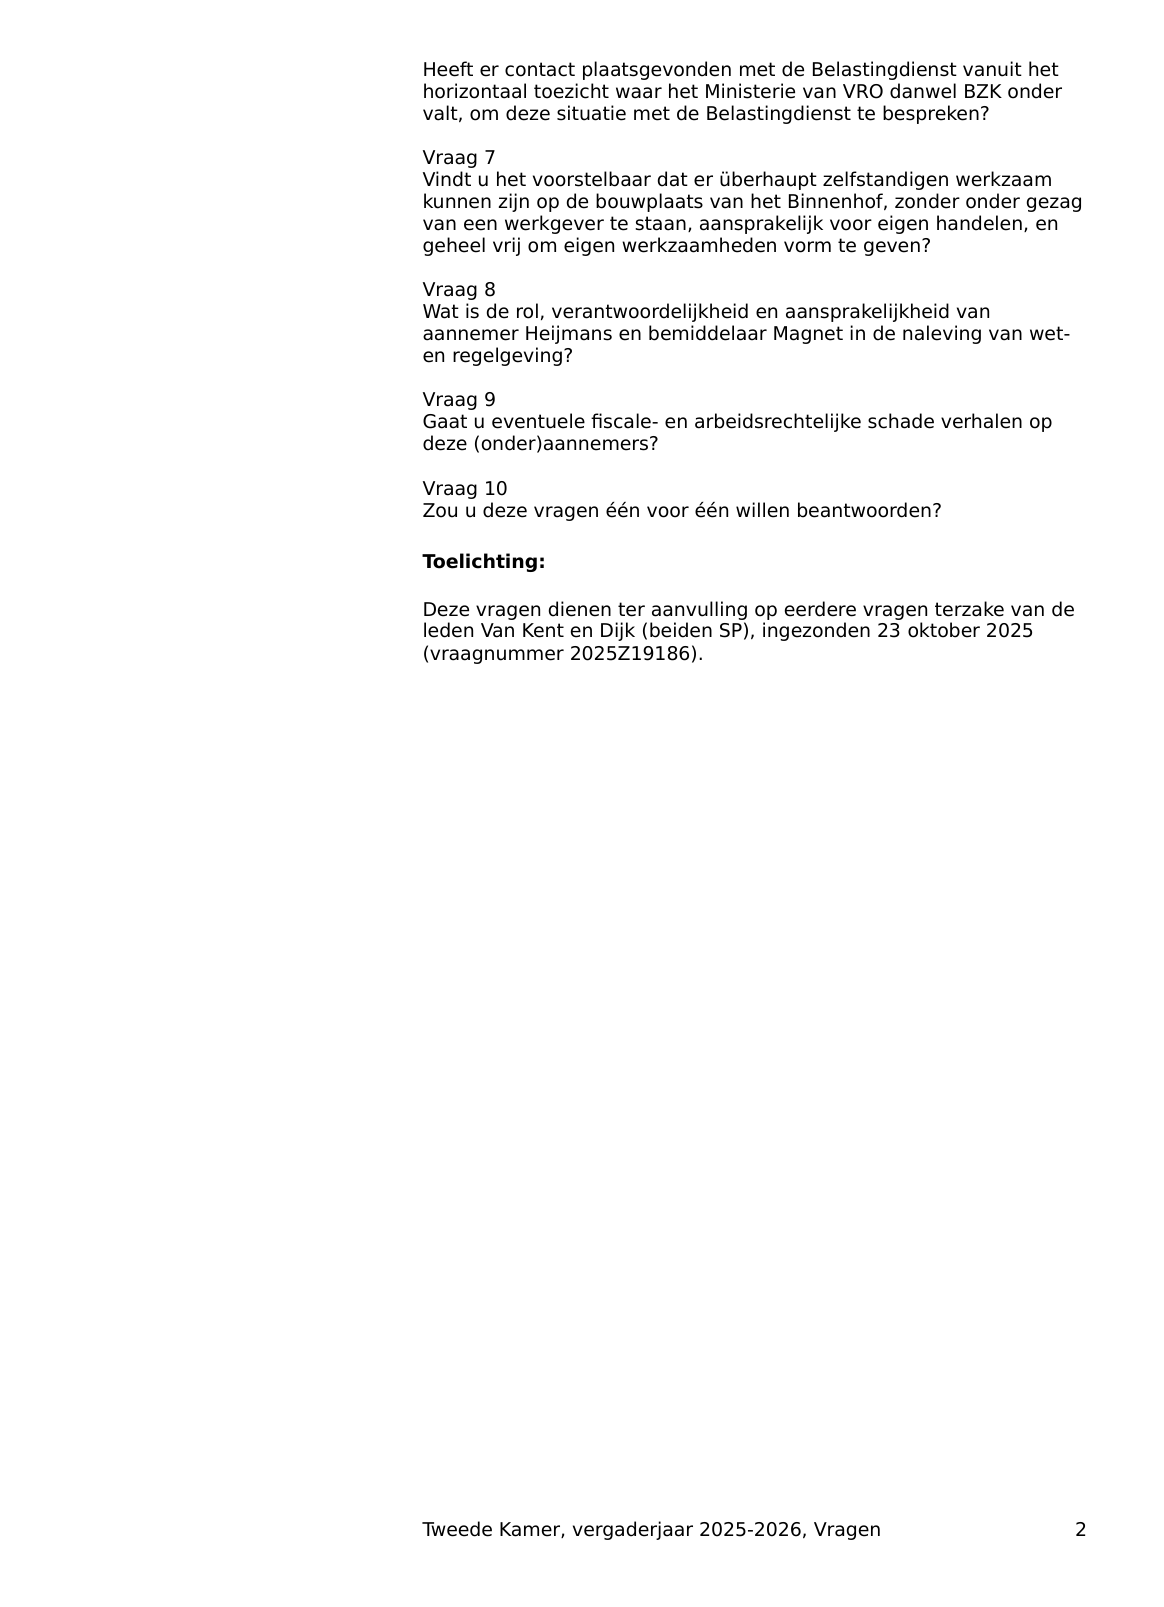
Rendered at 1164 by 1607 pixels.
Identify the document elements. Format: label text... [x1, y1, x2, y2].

text Deze vragen dienen ter aanvulling op eerdere vragen terzake van de leden Van Kent en Dijk (beiden SP), ingezonden 23 oktober 2025 (vraagnummer 2025Z19186). [422, 598, 1087, 664]
text Vraag 10 [422, 477, 1087, 499]
text Vraag 9 [422, 389, 1087, 411]
subtitle Toelichting: [422, 551, 1087, 573]
text Gaat u eventuele fiscale- en arbeidsrechtelijke schade verhalen op deze (onder)aannemers? [422, 411, 1087, 455]
text Vraag 8 [422, 279, 1087, 301]
text Zou u deze vragen één voor één willen beantwoorden? [422, 499, 1087, 521]
text Heeft er contact plaatsgevonden met de Belastingdienst vanuit het horizontaal toezicht waar het Ministerie van VRO danwel BZK onder valt, om deze situatie met de Belastingdienst te bespreken? [422, 59, 1087, 125]
text Wat is de rol, verantwoordelijkheid en aansprakelijkheid van aannemer Heijmans en bemiddelaar Magnet in de naleving van wet- en regelgeving? [422, 301, 1087, 367]
text Vraag 7 [422, 147, 1087, 169]
text Vindt u het voorstelbaar dat er überhaupt zelfstandigen werkzaam kunnen zijn op de bouwplaats van het Binnenhof, zonder onder gezag van een werkgever te staan, aansprakelijk voor eigen handelen, en geheel vrij om eigen werkzaamheden vorm te geven? [422, 169, 1087, 257]
